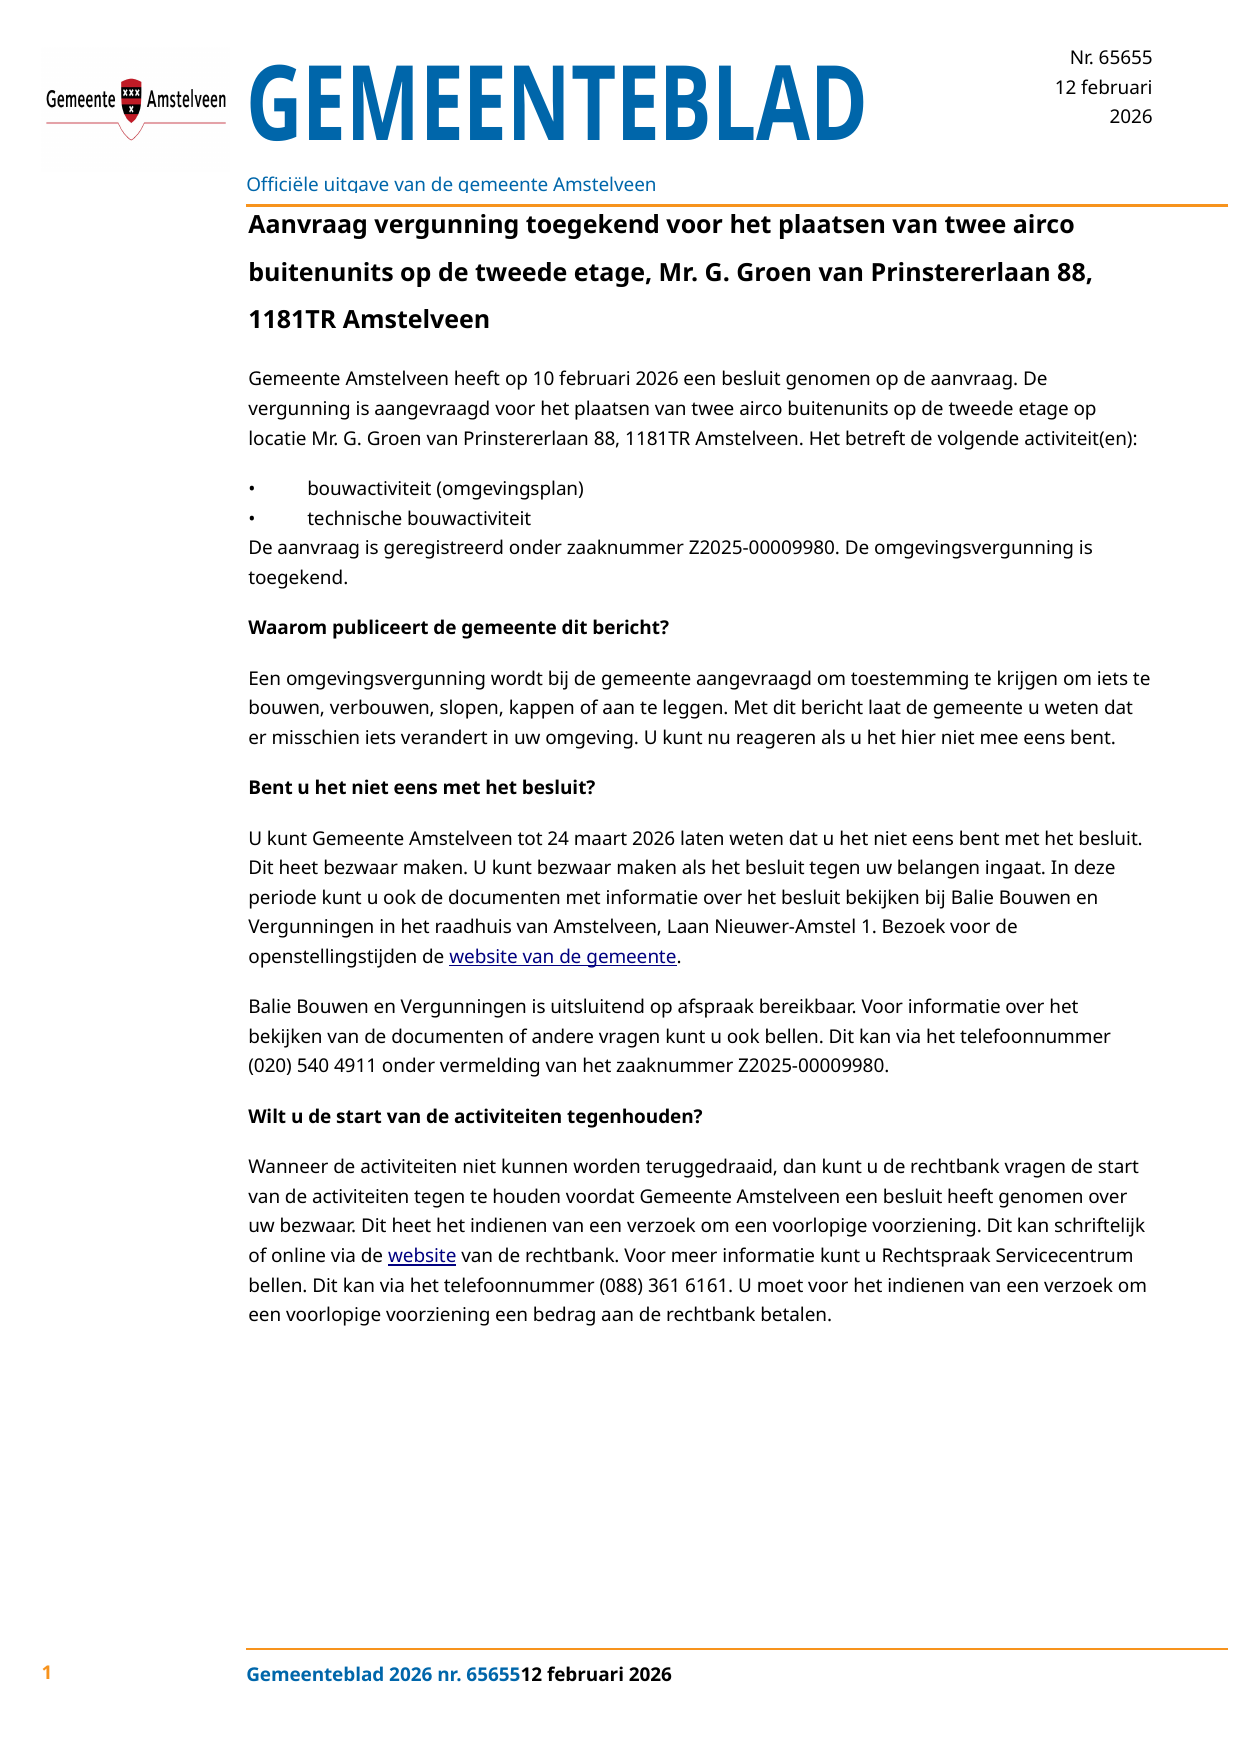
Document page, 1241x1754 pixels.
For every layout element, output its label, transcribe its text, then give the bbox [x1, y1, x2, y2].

text De aanvraag is geregistreerd onder zaaknummer Z2025-00009980. De omgevingsvergunning is toegekend. [248, 534, 1152, 589]
list bouwactiviteit (omgevingsplan) [248, 475, 1152, 501]
text Wilt u de start van de activiteiten tegenhouden? [248, 1103, 1152, 1129]
picture [41, 47, 231, 172]
text Waarom publiceert de gemeente dit bericht? [248, 614, 1152, 640]
text Een omgevingsvergunning wordt bij de gemeente aangevraagd om toestemming te krijgen om iets te bouwen, verbouwen, slopen, kappen of aan te leggen. Met dit bericht laat de gemeente u weten dat er misschien iets verandert in uw omgeving. U kunt nu reageren als u het hier niet mee eens bent. [248, 665, 1152, 749]
text Gemeente Amstelveen heeft op 10 februari 2026 een besluit genomen op de aanvraag. De vergunning is aangevraagd voor het plaatsen van twee airco buitenunits op de tweede etage op locatie Mr. G. Groen van Prinstererlaan 88, 1181TR Amstelveen. Het betreft de volgende activiteit(en): [248, 366, 1152, 450]
text Wanneer de activiteiten niet kunnen worden teruggedraaid, dan kunt u de rechtbank vragen de start van de activiteiten tegen te houden voordat Gemeente Amstelveen een besluit heeft genomen over uw bezwaar. Dit heet het indienen van een verzoek om een voorlopige voorziening. Dit kan schriftelijk of online via de website van de rechtbank. Voor meer informatie kunt u Rechtspraak Servicecentrum bellen. Dit kan via het telefoonnummer (088) 361 6161. U moet voor het indienen van een verzoek om een voorlopige voorziening een bedrag aan de rechtbank betalen. [248, 1153, 1152, 1327]
text Aanvraag vergunning toegekend voor het plaatsen van twee airco buitenunits op de tweede etage, Mr. G. Groen van Prinstererlaan 88, 1181TR Amstelveen [248, 207, 1152, 336]
text Balie Bouwen en Vergunningen is uitsluitend op afspraak bereikbaar. Voor informatie over het bekijken van de documenten of andere vragen kunt u ook bellen. Dit kan via het telefoonnummer (020) 540 4911 onder vermelding van het zaaknummer Z2025-00009980. [248, 993, 1152, 1078]
text Bent u het niet eens met het besluit? [248, 774, 1152, 800]
text U kunt Gemeente Amstelveen tot 24 maart 2026 laten weten dat u het niet eens bent met het besluit. Dit heet bezwaar maken. U kunt bezwaar maken als het besluit tegen uw belangen ingaat. In deze periode kunt u ook de documenten met informatie over het besluit bekijken bij Balie Bouwen en Vergunningen in het raadhuis van Amstelveen, Laan Nieuwer-Amstel 1. Bezoek voor de openstellingstijden de website van de gemeente. [248, 825, 1152, 969]
list technische bouwactiviteit [248, 505, 1152, 530]
